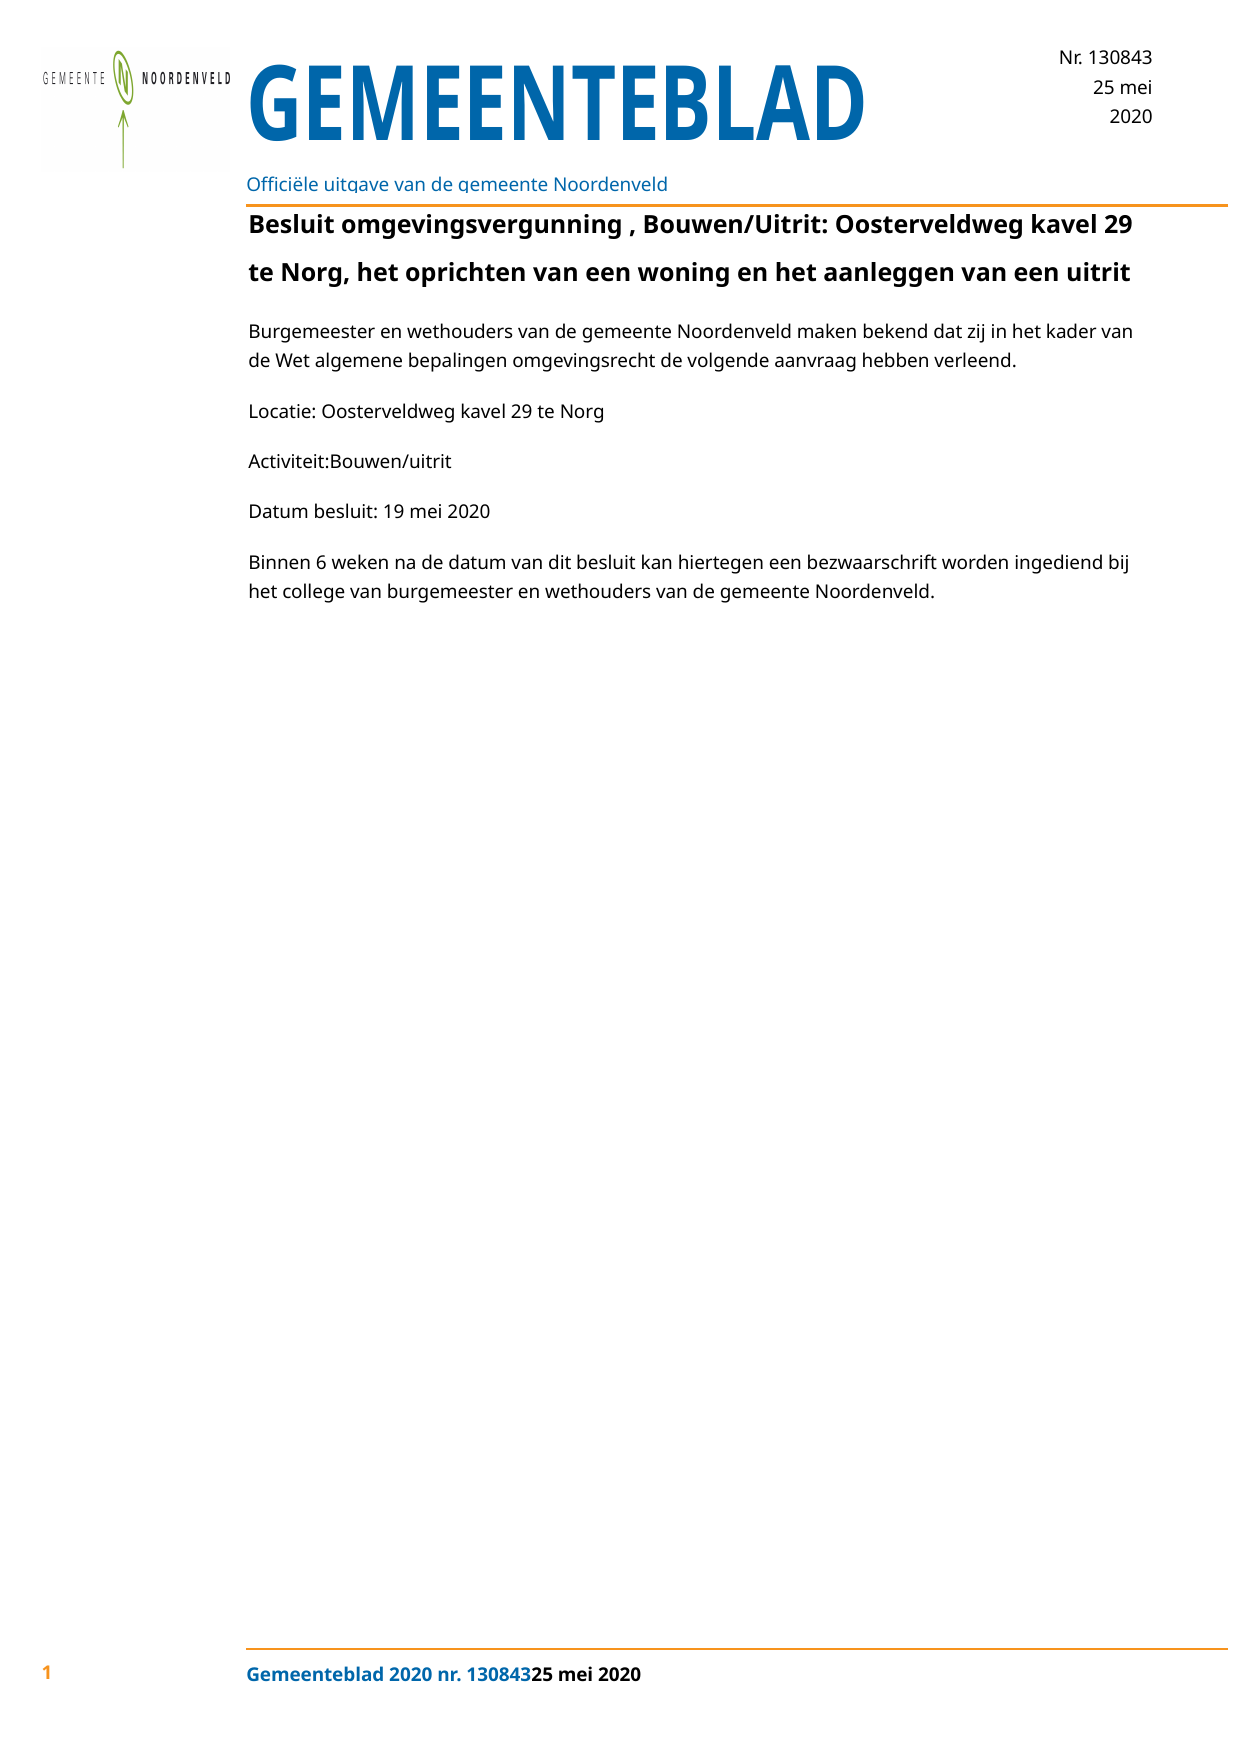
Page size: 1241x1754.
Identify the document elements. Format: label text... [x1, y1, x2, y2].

text Binnen 6 weken na de datum van dit besluit kan hiertegen een bezwaarschrift worden ingediend bij het college van burgemeester en wethouders van de gemeente Noordenveld. [248, 549, 1152, 604]
text Activiteit:Bouwen/uitrit [248, 448, 1152, 474]
text Burgemeester en wethouders van de gemeente Noordenveld maken bekend dat zij in het kader van de Wet algemene bepalingen omgevingsrecht de volgende aanvraag hebben verleend. [248, 318, 1152, 373]
text Besluit omgevingsvergunning , Bouwen/Uitrit: Oosterveldweg kavel 29 te Norg, het oprichten van een woning en het aanleggen van een uitrit [248, 207, 1152, 288]
text Datum besluit: 19 mei 2020 [248, 499, 1152, 524]
text Locatie: Oosterveldweg kavel 29 te Norg [248, 398, 1152, 424]
picture [41, 47, 231, 172]
